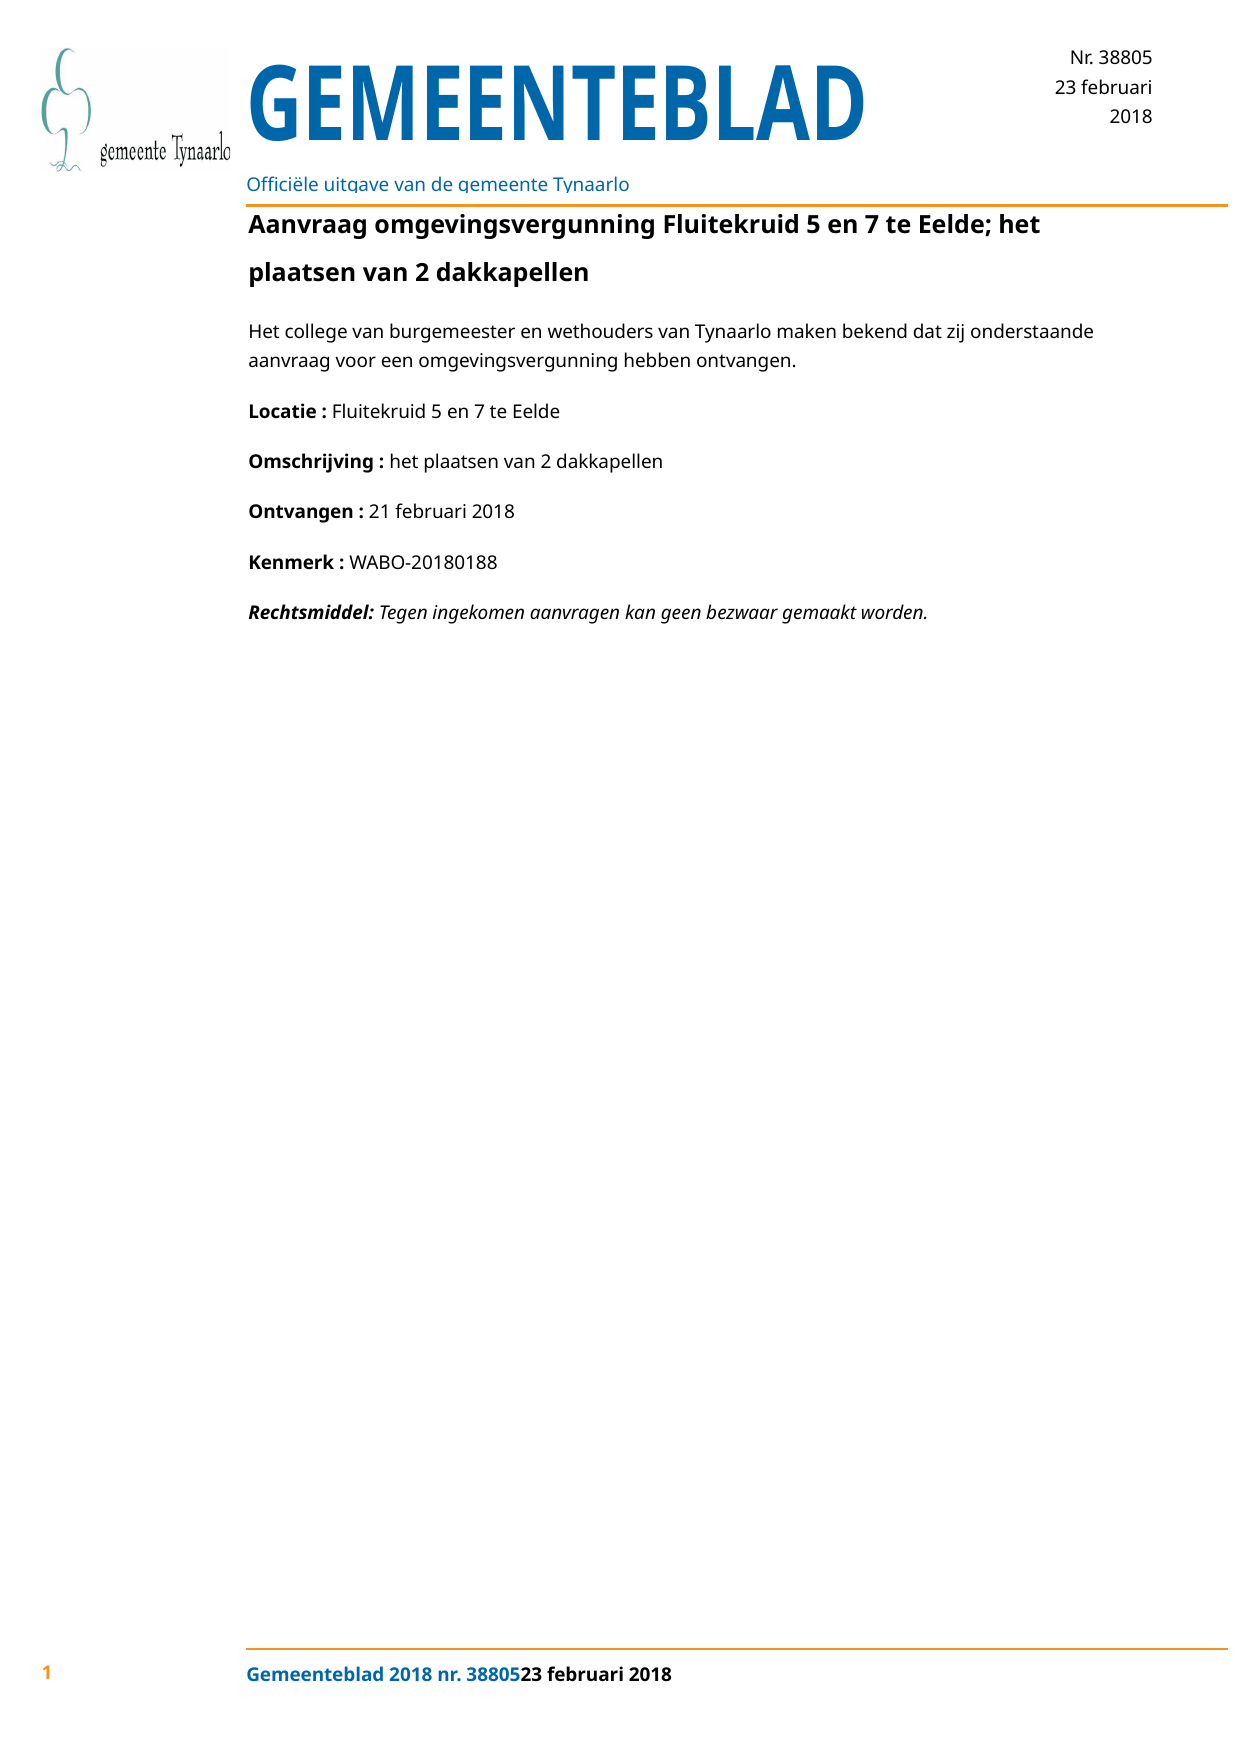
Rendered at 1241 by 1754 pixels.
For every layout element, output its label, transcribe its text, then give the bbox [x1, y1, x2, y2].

text Kenmerk : WABO-20180188 [248, 549, 1152, 575]
text Locatie : Fluitekruid 5 en 7 te Eelde [248, 398, 1152, 424]
text Aanvraag omgevingsvergunning Fluitekruid 5 en 7 te Eelde; het plaatsen van 2 dakkapellen [248, 207, 1152, 288]
text Ontvangen : 21 februari 2018 [248, 499, 1152, 524]
picture [41, 47, 231, 172]
text Het college van burgemeester en wethouders van Tynaarlo maken bekend dat zij onderstaande aanvraag voor een omgevingsvergunning hebben ontvangen. [248, 318, 1152, 373]
text Rechtsmiddel: Tegen ingekomen aanvragen kan geen bezwaar gemaakt worden. [248, 599, 1152, 625]
text Omschrijving : het plaatsen van 2 dakkapellen [248, 448, 1152, 474]
